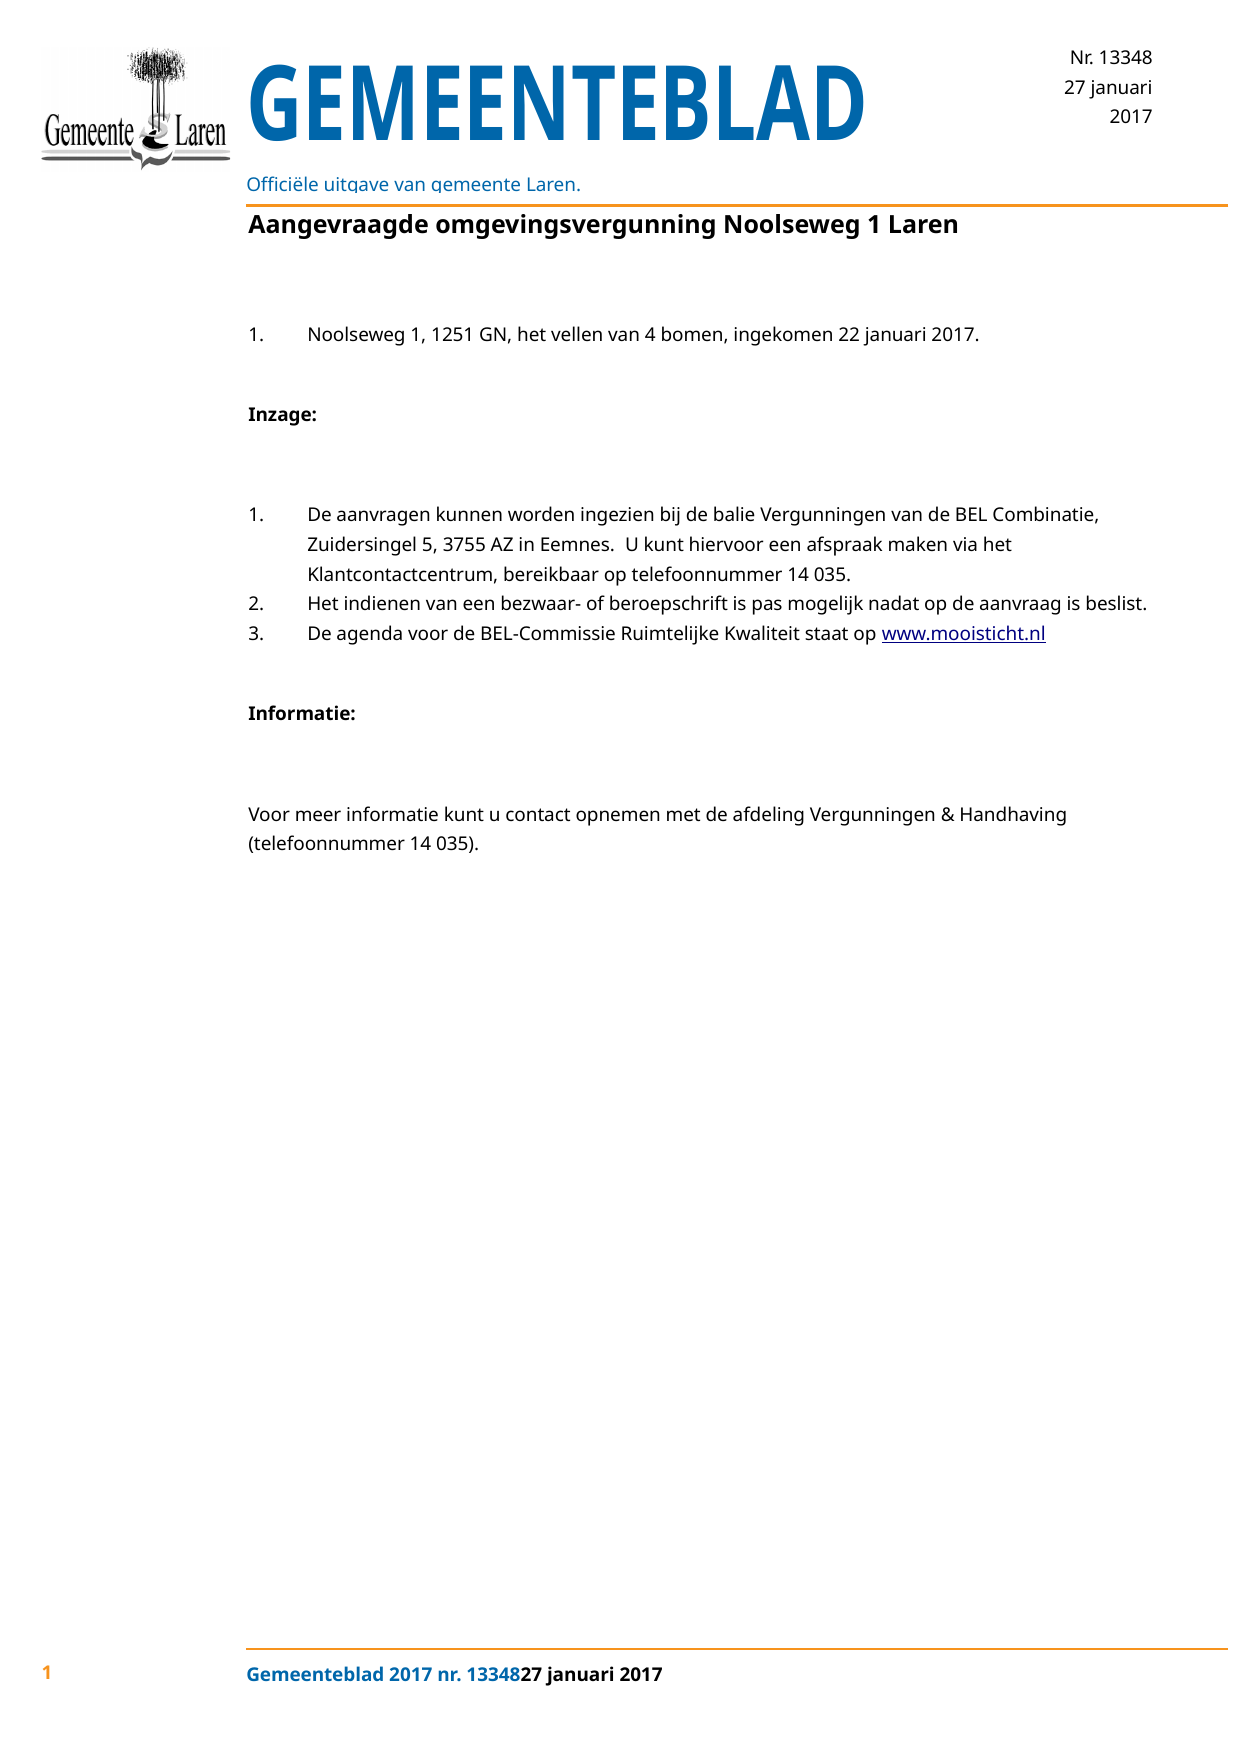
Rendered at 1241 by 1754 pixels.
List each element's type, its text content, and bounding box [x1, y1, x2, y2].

picture [41, 47, 231, 172]
list De agenda voor de BEL-Commissie Ruimtelijke Kwaliteit staat op www.mooisticht.nl [248, 620, 1152, 646]
list Het indienen van een bezwaar- of beroepschrift is pas mogelijk nadat op de aanvraag is beslist. [248, 590, 1152, 616]
text Voor meer informatie kunt u contact opnemen met de afdeling Vergunningen & Handhaving (telefoonnummer 14 035). [248, 801, 1152, 856]
list Noolseweg 1, 1251 GN, het vellen van 4 bomen, ingekomen 22 januari 2017. [248, 321, 1152, 346]
text Inzage: [248, 401, 1152, 426]
text Aangevraagde omgevingsvergunning Noolseweg 1 Laren [248, 207, 1152, 241]
list De aanvragen kunnen worden ingezien bij de balie Vergunningen van de BEL Combinatie, Zuidersingel 5, 3755 AZ in Eemnes. U kunt hiervoor een afspraak maken via het Klantcontactcentrum, bereikbaar op telefoonnummer 14 035. [248, 502, 1152, 586]
text Informatie: [248, 700, 1152, 726]
